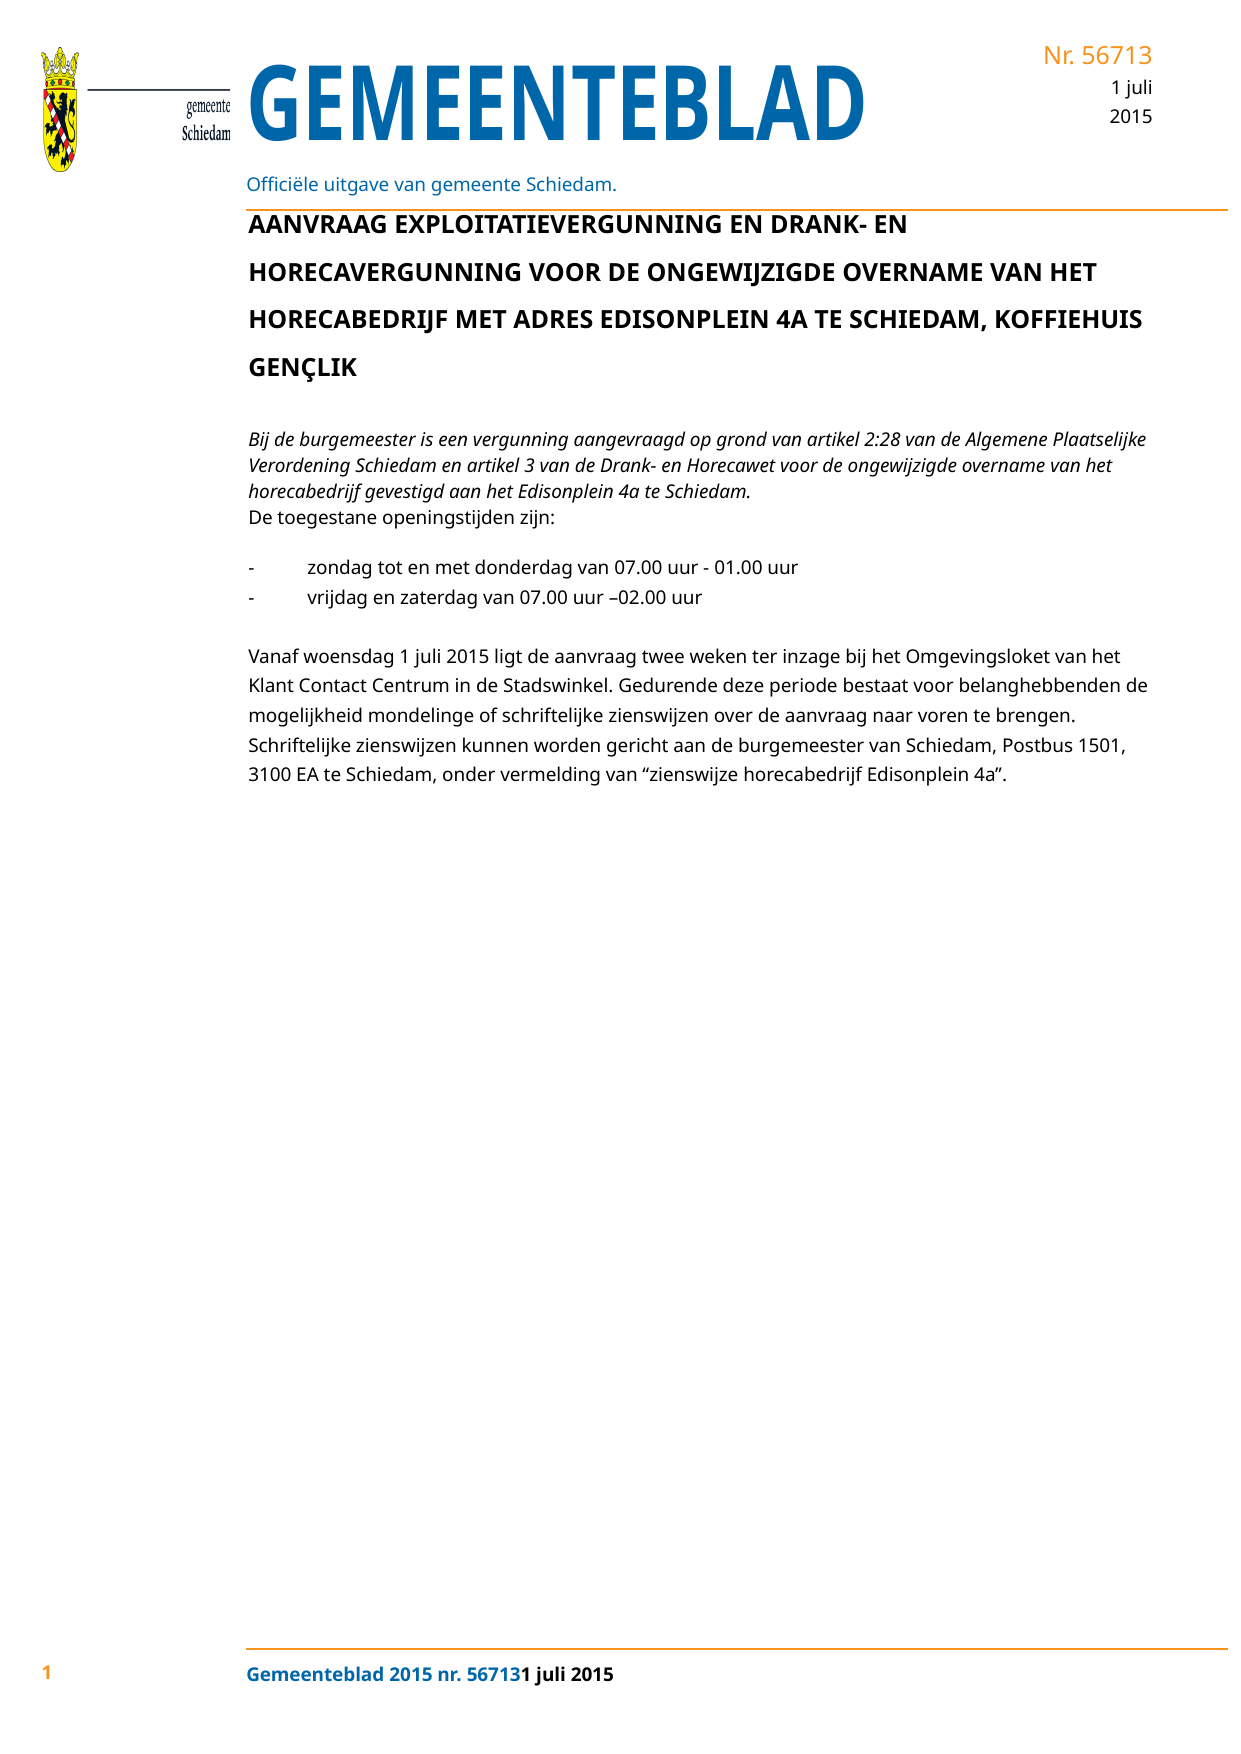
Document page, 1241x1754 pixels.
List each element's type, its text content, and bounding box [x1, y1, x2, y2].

list vrijdag en zaterdag van 07.00 uur –02.00 uur [248, 584, 1152, 609]
text AANVRAAG EXPLOITATIEVERGUNNING EN DRANK- EN HORECAVERGUNNING VOOR DE ONGEWIJZIGDE OVERNAME VAN HET HORECABEDRIJF MET ADRES EDISONPLEIN 4A TE SCHIEDAM, KOFFIEHUIS GENÇLIK [248, 211, 1152, 384]
list zondag tot en met donderdag van 07.00 uur - 01.00 uur [248, 554, 1152, 580]
text Vanaf woensdag 1 juli 2015 ligt de aanvraag twee weken ter inzage bij het Omgevingsloket van het Klant Contact Centrum in de Stadswinkel. Gedurende deze periode bestaat voor belanghebbenden de mogelijkheid mondelinge of schriftelijke zienswijzen over de aanvraag naar voren te brengen. Schriftelijke zienswijzen kunnen worden gericht aan de burgemeester van Schiedam, Postbus 1501, 3100 EA te Schiedam, onder vermelding van “zienswijze horecabedrijf Edisonplein 4a”. [248, 643, 1152, 787]
picture [41, 47, 231, 172]
text Bij de burgemeester is een vergunning aangevraagd op grond van artikel 2:28 van de Algemene Plaatselijke Verordening Schiedam en artikel 3 van de Drank- en Horecawet voor de ongewijzigde overname van het horecabedrijf gevestigd aan het Edisonplein 4a te Schiedam. [248, 427, 1152, 504]
text De toegestane openingstijden zijn: [248, 504, 1152, 529]
